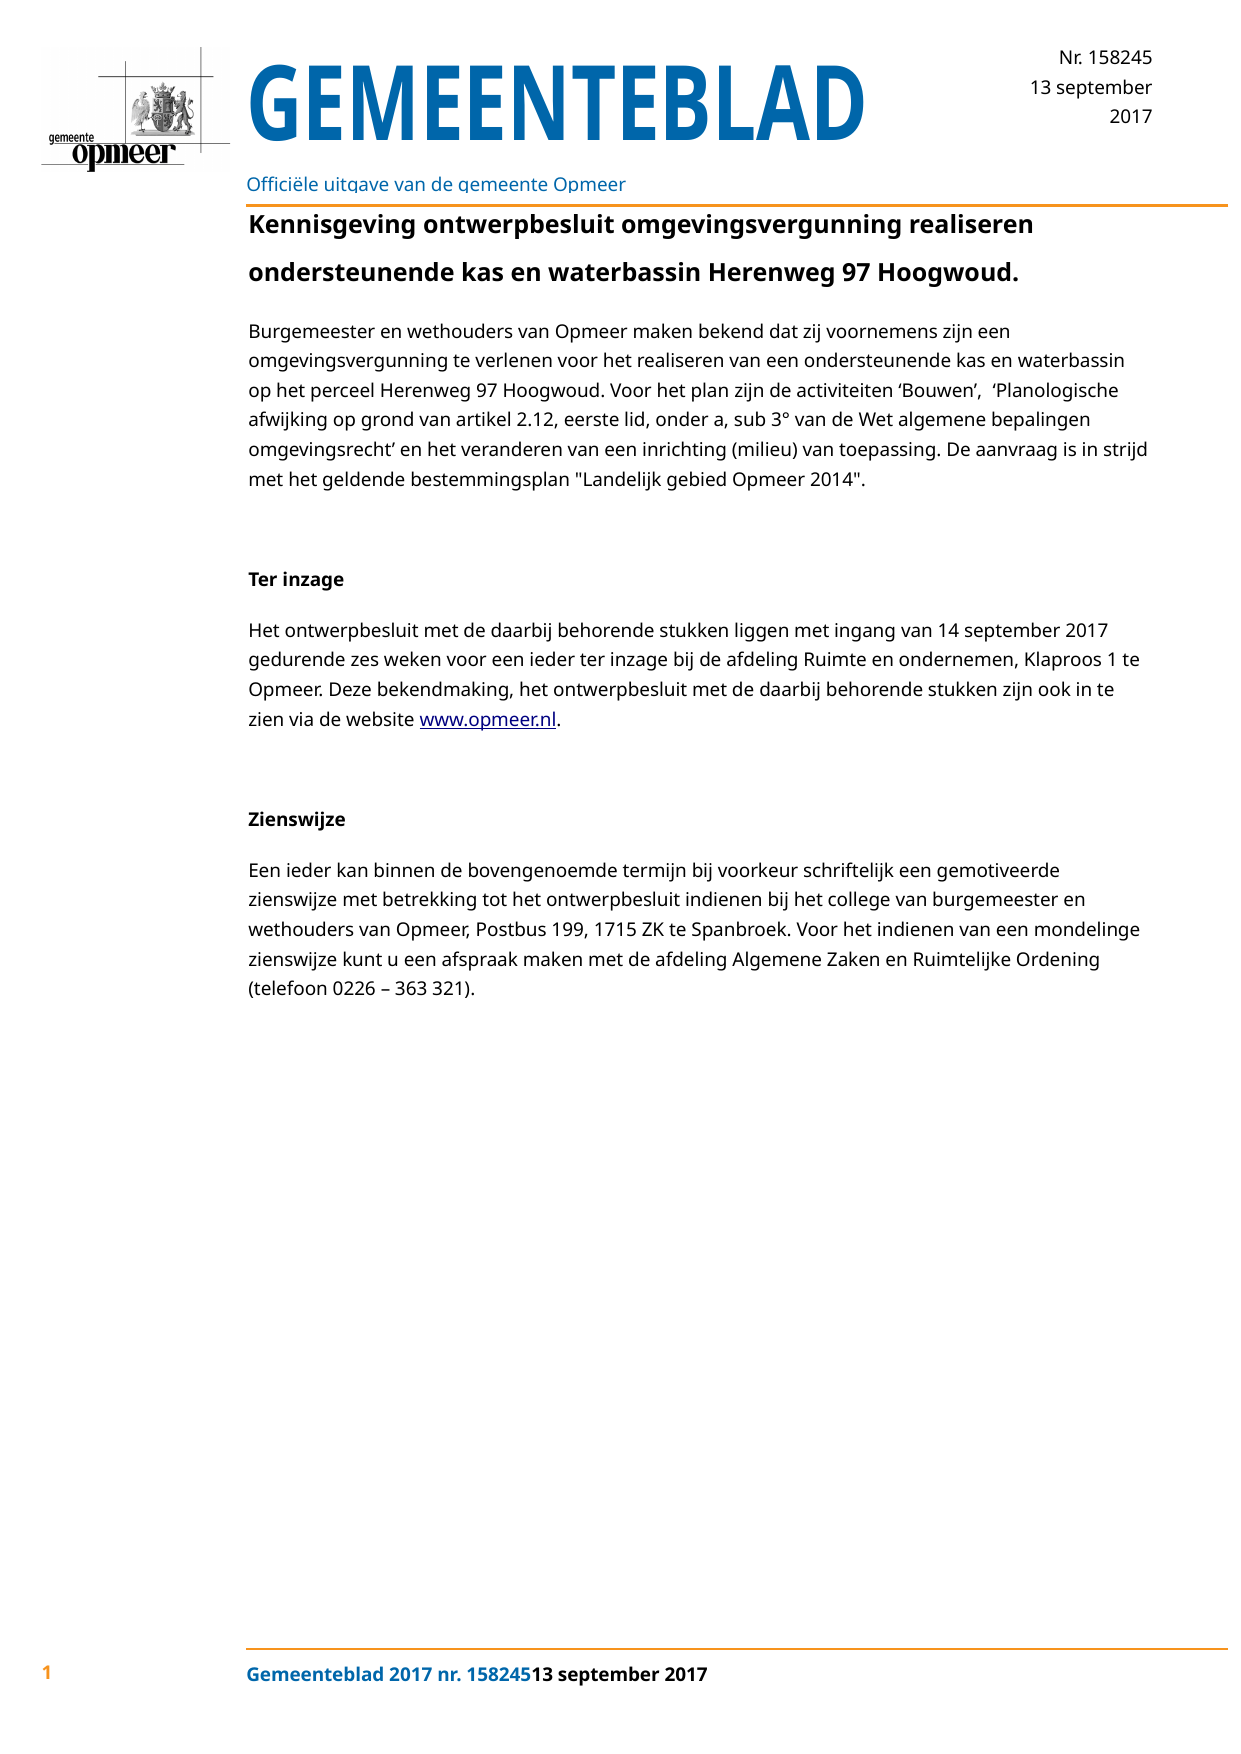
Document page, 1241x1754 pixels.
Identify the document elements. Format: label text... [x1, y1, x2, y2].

text Zienswijze [248, 807, 1152, 832]
text Ter inzage [248, 567, 1152, 592]
text Een ieder kan binnen de bovengenoemde termijn bij voorkeur schriftelijk een gemotiveerde zienswijze met betrekking tot het ontwerpbesluit indienen bij het college van burgemeester en wethouders van Opmeer, Postbus 199, 1715 ZK te Spanbroek. Voor het indienen van een mondelinge zienswijze kunt u een afspraak maken met de afdeling Algemene Zaken en Ruimtelijke Ordening (telefoon 0226 – 363 321). [248, 857, 1152, 1001]
text Burgemeester en wethouders van Opmeer maken bekend dat zij voornemens zijn een omgevingsvergunning te verlenen voor het realiseren van een ondersteunende kas en waterbassin op het perceel Herenweg 97 Hoogwoud. Voor het plan zijn de activiteiten ‘Bouwen’, ‘Planologische afwijking op grond van artikel 2.12, eerste lid, onder a, sub 3° van de Wet algemene bepalingen omgevingsrecht’ en het veranderen van een inrichting (milieu) van toepassing. De aanvraag is in strijd met het geldende bestemmingsplan "Landelijk gebied Opmeer 2014". [248, 318, 1152, 492]
picture [41, 47, 231, 172]
text Kennisgeving ontwerpbesluit omgevingsvergunning realiseren ondersteunende kas en waterbassin Herenweg 97 Hoogwoud. [248, 207, 1152, 288]
text Het ontwerpbesluit met de daarbij behorende stukken liggen met ingang van 14 september 2017 gedurende zes weken voor een ieder ter inzage bij de afdeling Ruimte en ondernemen, Klaproos 1 te Opmeer. Deze bekendmaking, het ontwerpbesluit met de daarbij behorende stukken zijn ook in te zien via de website www.opmeer.nl. [248, 617, 1152, 732]
